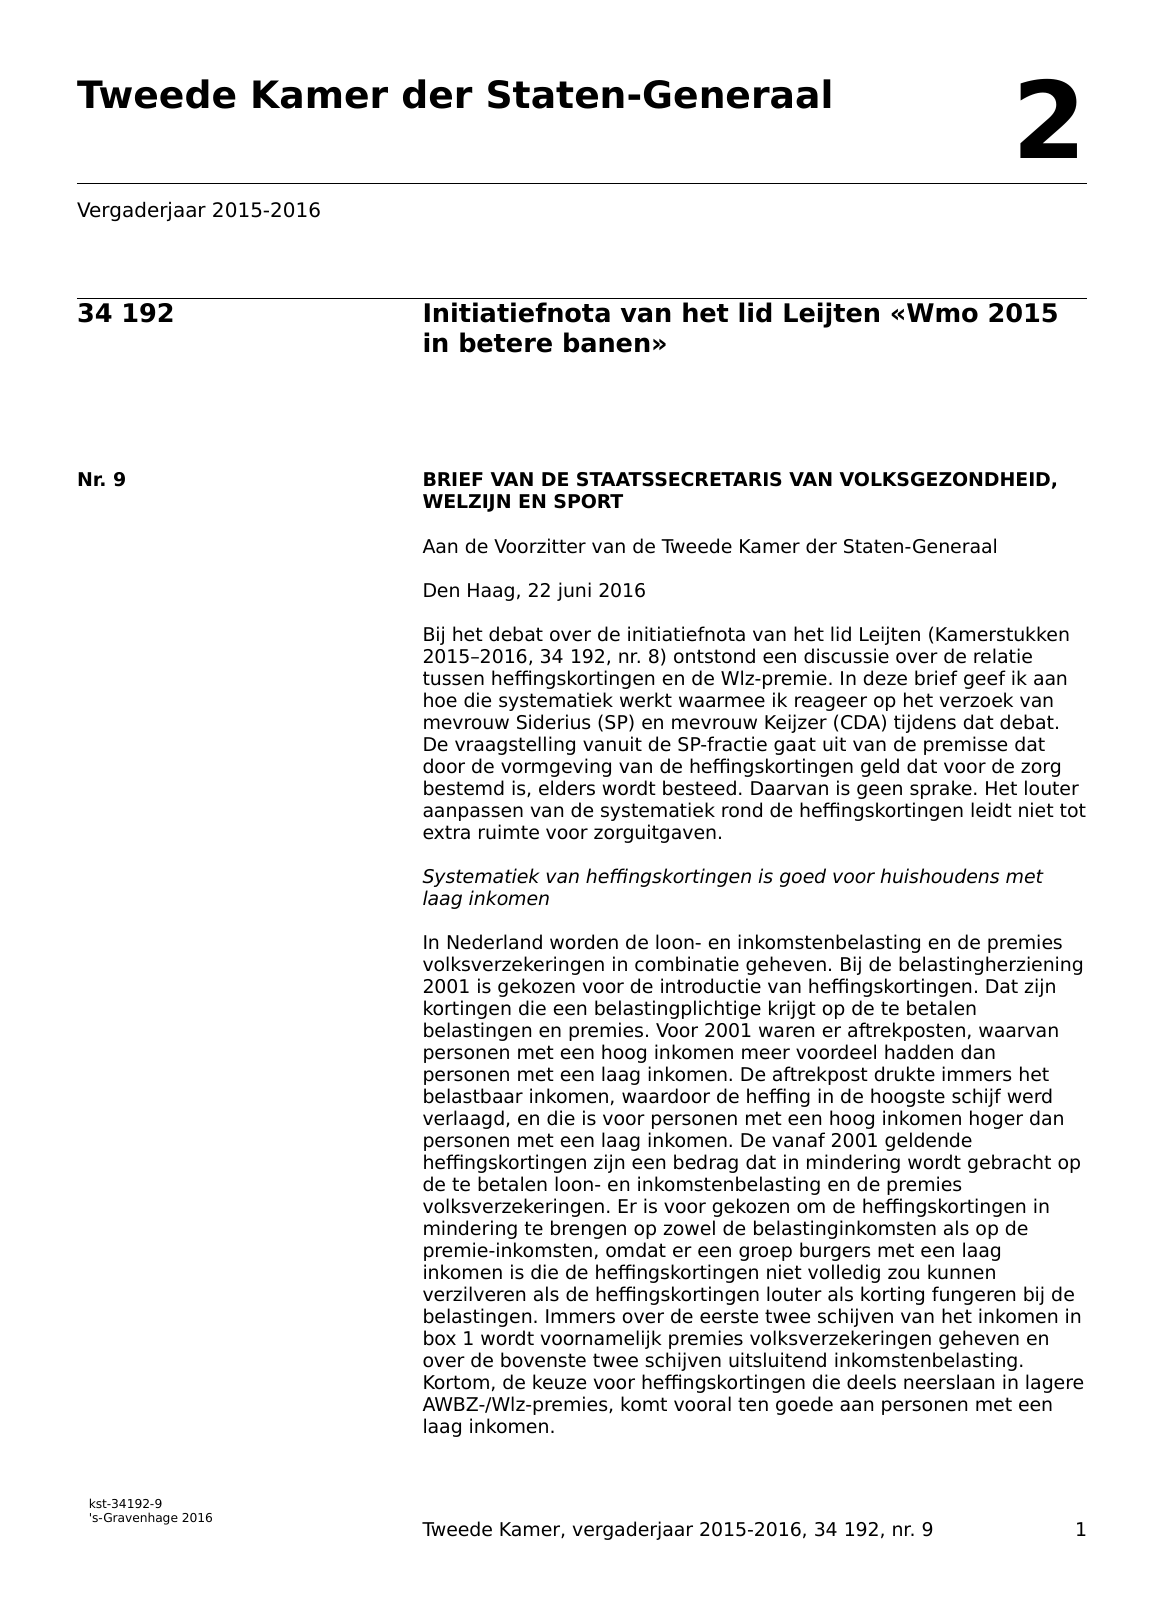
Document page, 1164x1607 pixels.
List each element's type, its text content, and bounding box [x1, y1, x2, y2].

subtitle Systematiek van heffingskortingen is goed voor huishoudens met laag inkomen [422, 866, 1087, 910]
table_header 2 [886, 59, 1087, 183]
table_cell Vergaderjaar 2015-2016 [77, 184, 1087, 298]
subtitle 34 192 Initiatiefnota van het lid Leijten «Wmo 2015 in betere banen» [77, 299, 1087, 358]
text Den Haag, 22 juni 2016 [422, 580, 1087, 602]
text kst-34192-9 [88, 1497, 323, 1511]
text In Nederland worden de loon- en inkomstenbelasting en de premies volksverzekeringen in combinatie geheven. Bij de belastingherziening 2001 is gekozen voor de introductie van heffingskortingen. Dat zijn kortingen die een belastingplichtige krijgt op de te betalen belastingen en premies. Voor 2001 waren er aftrekposten, waarvan personen met een hoog inkomen meer voordeel hadden dan personen met een laag inkomen. De aftrekpost drukte immers het belastbaar inkomen, waardoor de heffing in de hoogste schijf werd verlaagd, en die is voor personen met een hoog inkomen hoger dan personen met een laag inkomen. De vanaf 2001 geldende heffingskortingen zijn een bedrag dat in mindering wordt gebracht op de te betalen loon- en inkomstenbelasting en de premies volksverzekeringen. Er is voor gekozen om de heffingskortingen in mindering te brengen op zowel de belastinginkomsten als op de premie-inkomsten, omdat er een groep burgers met een laag inkomen is die de heffingskortingen niet volledig zou kunnen verzilveren als de heffingskortingen louter als korting fungeren bij de belastingen. Immers over de eerste twee schijven van het inkomen in box 1 wordt voornamelijk premies volksverzekeringen geheven en over de bovenste twee schijven uitsluitend inkomstenbelasting. Kortom, de keuze voor heffingskortingen die deels neerslaan in lagere AWBZ-/Wlz-premies, komt vooral ten goede aan personen met een laag inkomen. [422, 932, 1087, 1437]
text Bij het debat over de initiatiefnota van het lid Leijten (Kamerstukken 2015–2016, 34 192, nr. 8) ontstond een discussie over de relatie tussen heffingskortingen en de Wlz-premie. In deze brief geef ik aan hoe die systematiek werkt waarmee ik reageer op het verzoek van mevrouw Siderius (SP) en mevrouw Keijzer (CDA) tijdens dat debat. De vraagstelling vanuit de SP-fractie gaat uit van de premisse dat door de vormgeving van de heffingskortingen geld dat voor de zorg bestemd is, elders wordt besteed. Daarvan is geen sprake. Het louter aanpassen van de systematiek rond de heffingskortingen leidt niet tot extra ruimte voor zorguitgaven. [422, 624, 1087, 844]
subtitle Nr. 9 BRIEF VAN DE STAATSSECRETARIS VAN VOLKSGEZONDHEID, WELZIJN EN SPORT [77, 469, 1087, 513]
text Aan de Voorzitter van de Tweede Kamer der Staten-Generaal [422, 536, 1087, 557]
text 's-Gravenhage 2016 [88, 1511, 323, 1525]
table_header Tweede Kamer der Staten-Generaal [77, 59, 886, 183]
